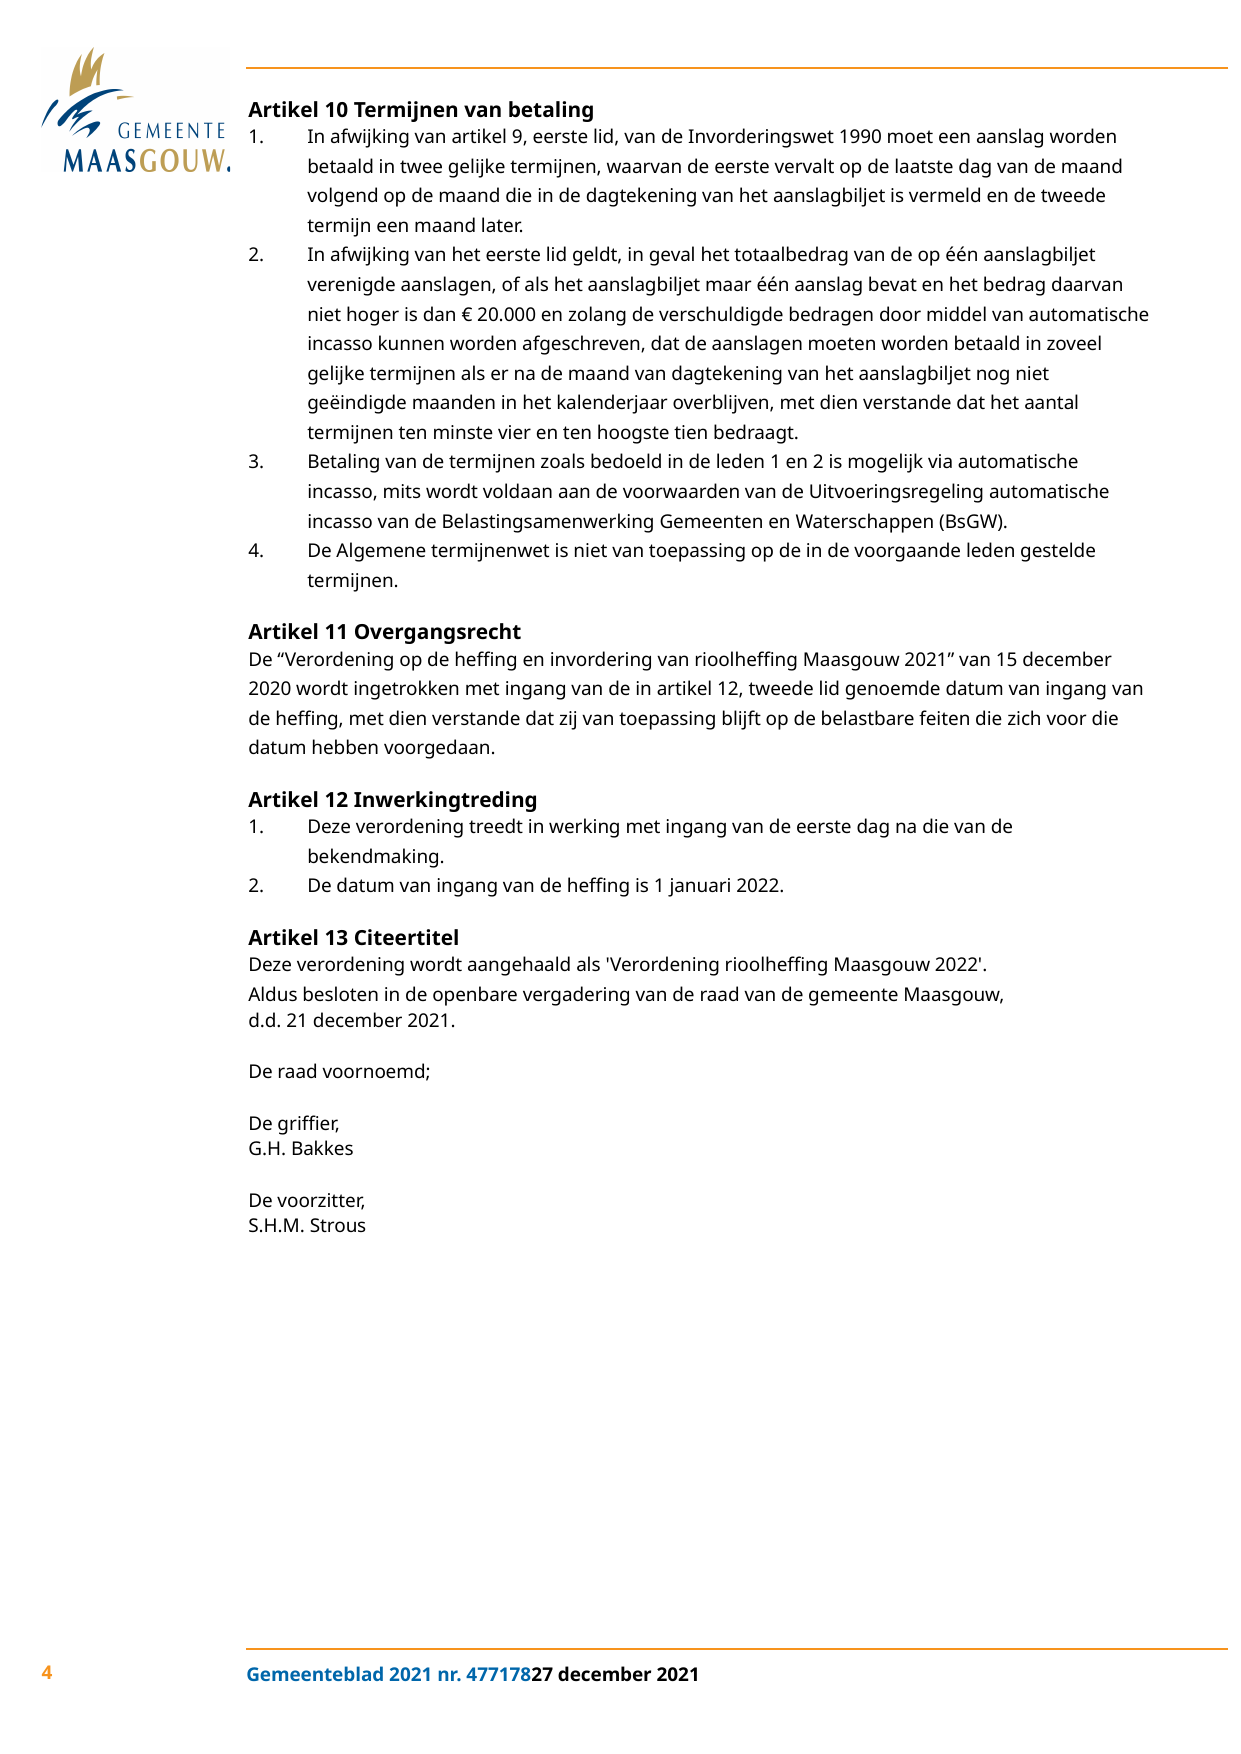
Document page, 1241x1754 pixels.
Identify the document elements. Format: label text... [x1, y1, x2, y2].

list Deze verordening treedt in werking met ingang van de eerste dag na die van de bekendmaking. [248, 813, 1152, 869]
text De voorzitter, [248, 1187, 1152, 1213]
text De raad voornoemd; [248, 1058, 1152, 1084]
text S.H.M. Strous [248, 1213, 1152, 1238]
text De griffier, [248, 1110, 1152, 1135]
text De “Verordening op de heffing en invordering van rioolheffing Maasgouw 2021” van 15 december 2020 wordt ingetrokken met ingang van de in artikel 12, tweede lid genoemde datum van ingang van de heffing, met dien verstande dat zij van toepassing blijft op de belastbare feiten die zich voor die datum hebben voorgedaan. [248, 646, 1152, 760]
picture [41, 47, 231, 172]
list De datum van ingang van de heffing is 1 januari 2022. [248, 873, 1152, 898]
text d.d. 21 december 2021. [248, 1007, 1152, 1032]
text Aldus besloten in de openbare vergadering van de raad van de gemeente Maasgouw, [248, 981, 1152, 1007]
list De Algemene termijnenwet is niet van toepassing op de in de voorgaande leden gestelde termijnen. [248, 537, 1152, 593]
list In afwijking van artikel 9, eerste lid, van de Invorderingswet 1990 moet een aanslag worden betaald in twee gelijke termijnen, waarvan de eerste vervalt op de laatste dag van de maand volgend op de maand die in de dagtekening van het aanslagbiljet is vermeld en de tweede termijn een maand later. [248, 123, 1152, 238]
text Deze verordening wordt aangehaald als 'Verordening rioolheffing Maasgouw 2022'. [248, 951, 1152, 977]
text Artikel 10 Termijnen van betaling [248, 95, 1152, 123]
list In afwijking van het eerste lid geldt, in geval het totaalbedrag van de op één aanslagbiljet verenigde aanslagen, of als het aanslagbiljet maar één aanslag bevat en het bedrag daarvan niet hoger is dan € 20.000 en zolang de verschuldigde bedragen door middel van automatische incasso kunnen worden afgeschreven, dat de aanslagen moeten worden betaald in zoveel gelijke termijnen als er na de maand van dagtekening van het aanslagbiljet nog niet geëindigde maanden in het kalenderjaar overblijven, met dien verstande dat het aantal termijnen ten minste vier en ten hoogste tien bedraagt. [248, 242, 1152, 445]
text Artikel 12 Inwerkingtreding [248, 785, 1152, 813]
list Betaling van de termijnen zoals bedoeld in de leden 1 en 2 is mogelijk via automatische incasso, mits wordt voldaan aan de voorwaarden van de Uitvoeringsregeling automatische incasso van de Belastingsamenwerking Gemeenten en Waterschappen (BsGW). [248, 449, 1152, 533]
text G.H. Bakkes [248, 1135, 1152, 1161]
text Artikel 11 Overgangsrecht [248, 617, 1152, 646]
text Artikel 13 Citeertitel [248, 923, 1152, 951]
